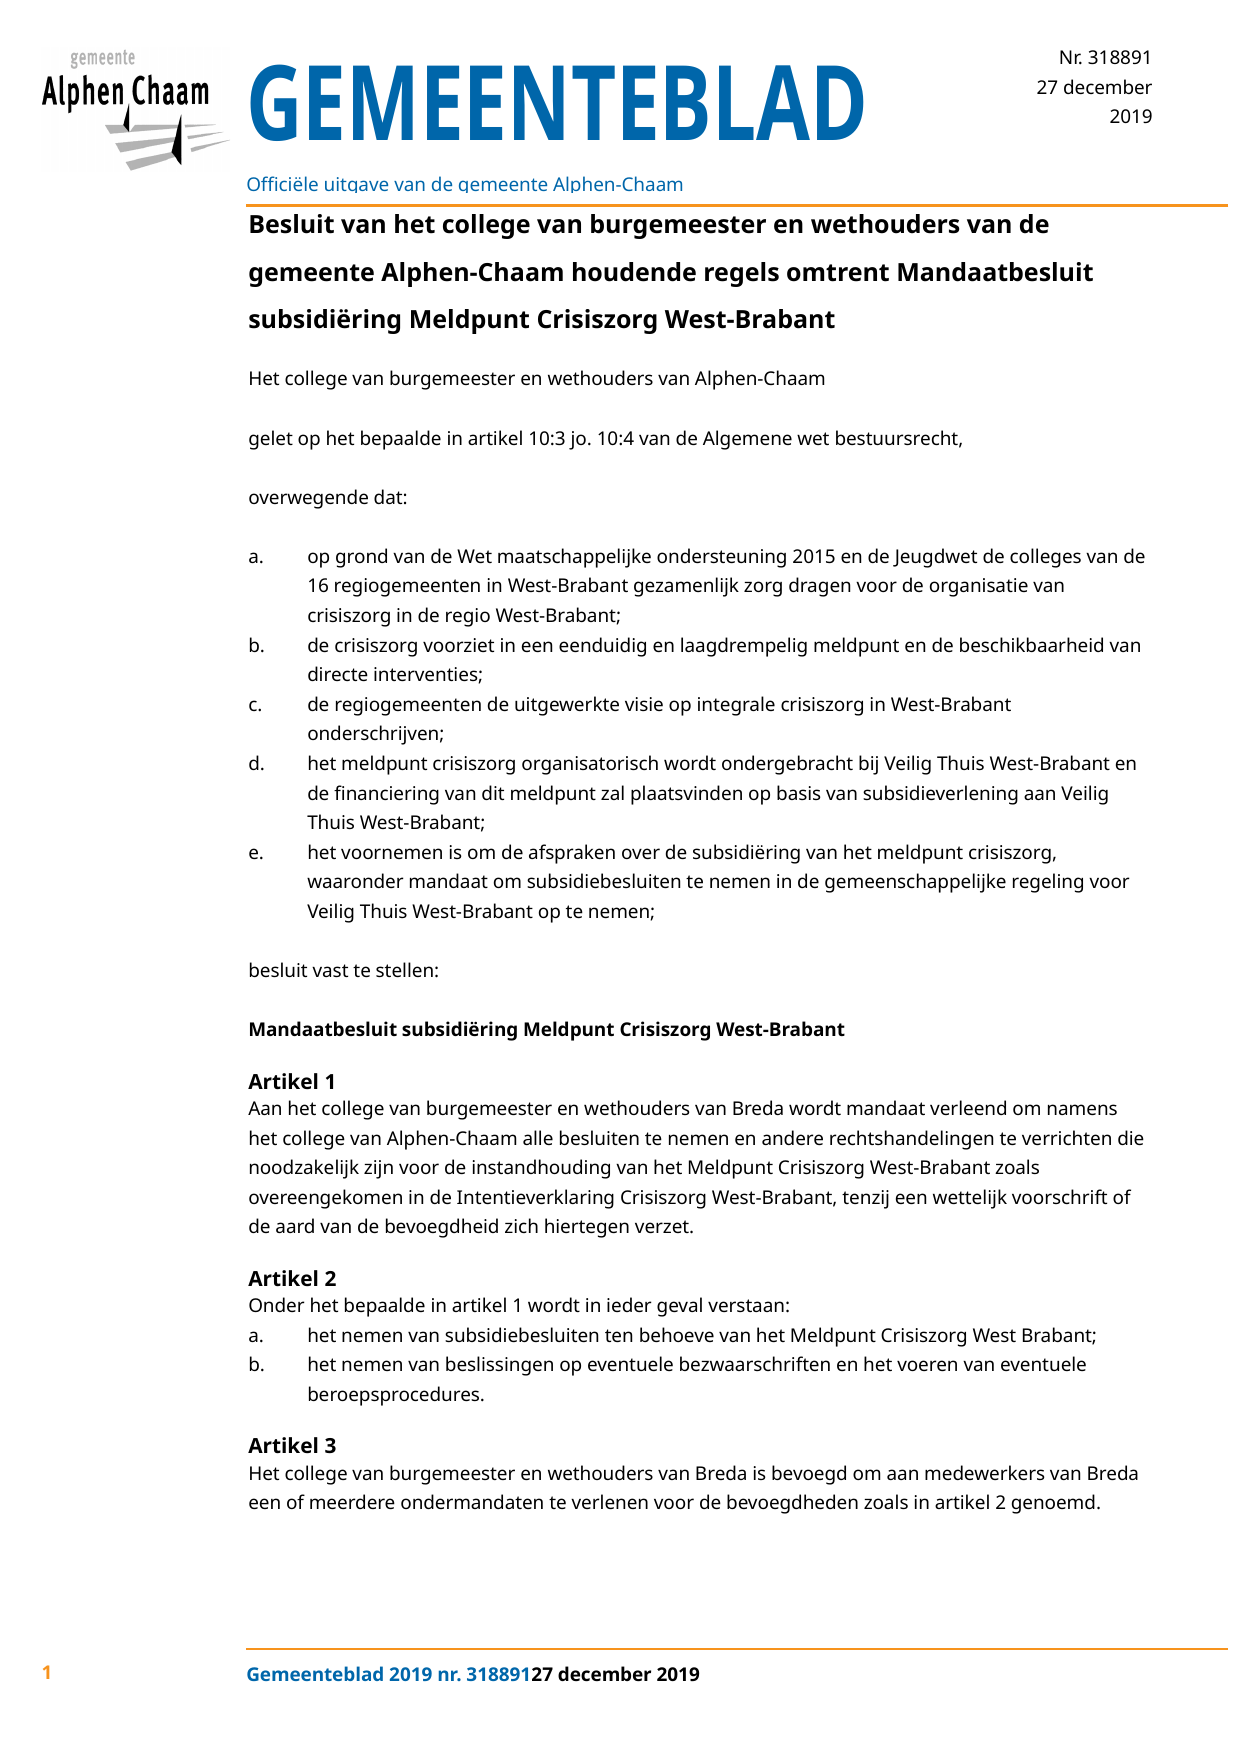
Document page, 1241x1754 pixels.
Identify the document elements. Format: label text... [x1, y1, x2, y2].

text Het college van burgemeester en wethouders van Alphen-Chaam [248, 366, 1152, 391]
text Aan het college van burgemeester en wethouders van Breda wordt mandaat verleend om namens het college van Alphen-Chaam alle besluiten te nemen en andere rechtshandelingen te verrichten die noodzakelijk zijn voor de instandhouding van het Meldpunt Crisiszorg West-Brabant zoals overeengekomen in de Intentieverklaring Crisiszorg West-Brabant, tenzij een wettelijk voorschrift of de aard van de bevoegdheid zich hiertegen verzet. [248, 1095, 1152, 1239]
list het nemen van beslissingen op eventuele bezwaarschriften en het voeren van eventuele beroepsprocedures. [248, 1352, 1152, 1407]
list op grond van de Wet maatschappelijke ondersteuning 2015 en de Jeugdwet de colleges van de 16 regiogemeenten in West-Brabant gezamenlijk zorg dragen voor de organisatie van crisiszorg in de regio West-Brabant; [248, 543, 1152, 628]
list de crisiszorg voorziet in een eenduidig en laagdrempelig meldpunt en de beschikbaarheid van directe interventies; [248, 632, 1152, 687]
picture [41, 47, 231, 172]
text Besluit van het college van burgemeester en wethouders van de gemeente Alphen-Chaam houdende regels omtrent Mandaatbesluit subsidiëring Meldpunt Crisiszorg West-Brabant [248, 207, 1152, 336]
text overwegende dat: [248, 484, 1152, 509]
text Onder het bepaalde in artikel 1 wordt in ieder geval verstaan: [248, 1292, 1152, 1318]
text Het college van burgemeester en wethouders van Breda is bevoegd om aan medewerkers van Breda een of meerdere ondermandaten te verlenen voor de bevoegdheden zoals in artikel 2 genoemd. [248, 1460, 1152, 1515]
text gelet op het bepaalde in artikel 10:3 jo. 10:4 van de Algemene wet bestuursrecht, [248, 425, 1152, 450]
list het meldpunt crisiszorg organisatorisch wordt ondergebracht bij Veilig Thuis West-Brabant en de financiering van dit meldpunt zal plaatsvinden op basis van subsidieverlening aan Veilig Thuis West-Brabant; [248, 750, 1152, 835]
text Artikel 2 [248, 1264, 1152, 1292]
list de regiogemeenten de uitgewerkte visie op integrale crisiszorg in West-Brabant onderschrijven; [248, 691, 1152, 746]
text Mandaatbesluit subsidiëring Meldpunt Crisiszorg West-Brabant [248, 1016, 1152, 1042]
list het voornemen is om de afspraken over de subsidiëring van het meldpunt crisiszorg, waaronder mandaat om subsidiebesluiten te nemen in de gemeenschappelijke regeling voor Veilig Thuis West-Brabant op te nemen; [248, 839, 1152, 924]
text besluit vast te stellen: [248, 957, 1152, 983]
text Artikel 1 [248, 1067, 1152, 1095]
list het nemen van subsidiebesluiten ten behoeve van het Meldpunt Crisiszorg West Brabant; [248, 1322, 1152, 1348]
text Artikel 3 [248, 1432, 1152, 1460]
